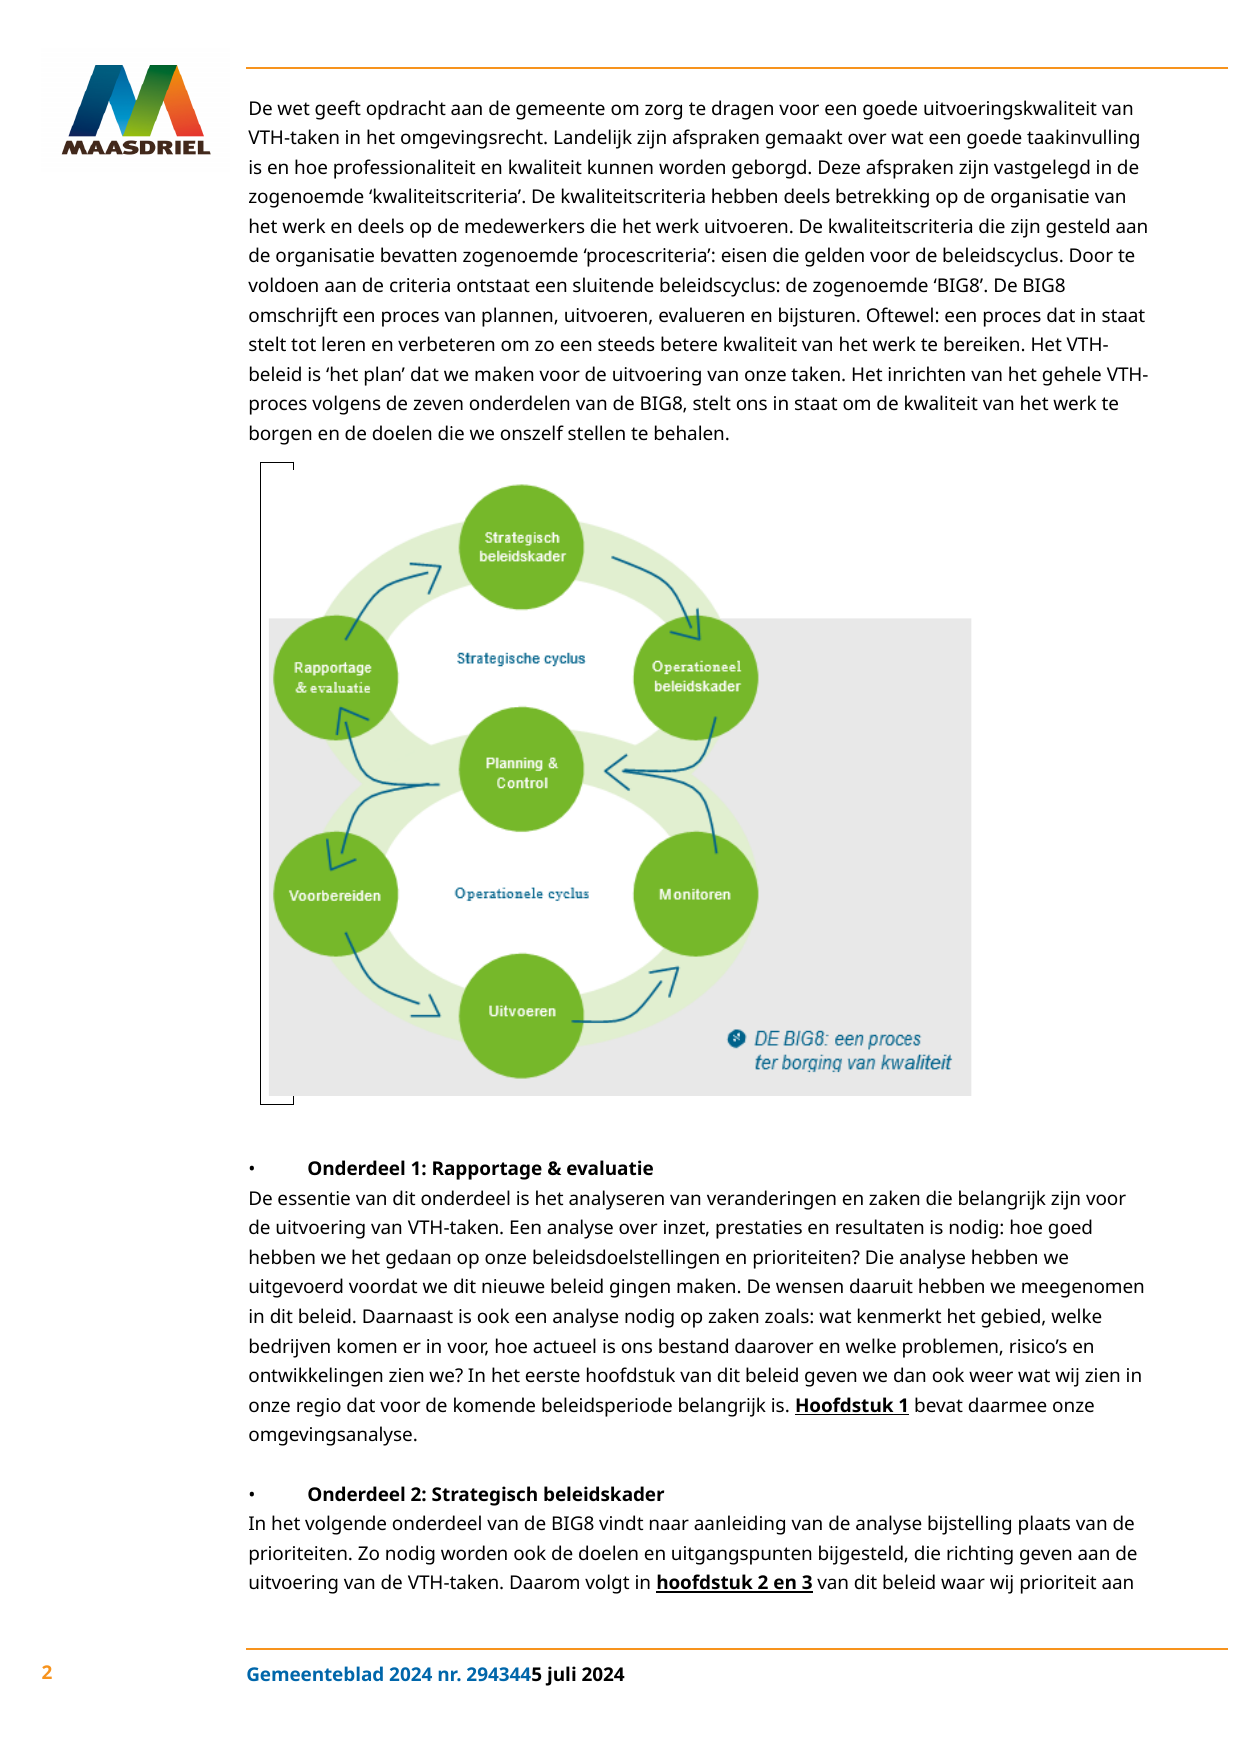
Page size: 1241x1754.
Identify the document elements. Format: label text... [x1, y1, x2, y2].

text In het volgende onderdeel van de BIG8 vindt naar aanleiding van de analyse bijstelling plaats van de prioriteiten. Zo nodig worden ook de doelen en uitgangspunten bijgesteld, die richting geven aan de uitvoering van de VTH-taken. Daarom volgt in hoofdstuk 2 en 3 van dit beleid waar wij prioriteit aan [248, 1510, 1152, 1595]
picture [268, 470, 972, 1096]
list Onderdeel 2: Strategisch beleidskader [248, 1481, 1152, 1506]
text De wet geeft opdracht aan de gemeente om zorg te dragen voor een goede uitvoeringskwaliteit van VTH-taken in het omgevingsrecht. Landelijk zijn afspraken gemaakt over wat een goede taakinvulling is en hoe professionaliteit en kwaliteit kunnen worden geborgd. Deze afspraken zijn vastgelegd in de zogenoemde ‘kwaliteitscriteria’. De kwaliteitscriteria hebben deels betrekking op de organisatie van het werk en deels op de medewerkers die het werk uitvoeren. De kwaliteitscriteria die zijn gesteld aan de organisatie bevatten zogenoemde ‘procescriteria’: eisen die gelden voor de beleidscyclus. Door te voldoen aan de criteria ontstaat een sluitende beleidscyclus: de zogenoemde ‘BIG8’. De BIG8 omschrijft een proces van plannen, uitvoeren, evalueren en bijsturen. Oftewel: een proces dat in staat stelt tot leren en verbeteren om zo een steeds betere kwaliteit van het werk te bereiken. Het VTH-beleid is ‘het plan’ dat we maken voor de uitvoering van onze taken. Het inrichten van het gehele VTH-proces volgens de zeven onderdelen van de BIG8, stelt ons in staat om de kwaliteit van het werk te borgen en de doelen die we onszelf stellen te behalen. [248, 95, 1152, 446]
text De essentie van dit onderdeel is het analyseren van veranderingen en zaken die belangrijk zijn voor de uitvoering van VTH-taken. Een analyse over inzet, prestaties en resultaten is nodig: hoe goed hebben we het gedaan op onze beleidsdoelstellingen en prioriteiten? Die analyse hebben we uitgevoerd voordat we dit nieuwe beleid gingen maken. De wensen daaruit hebben we meegenomen in dit beleid. Daarnaast is ook een analyse nodig op zaken zoals: wat kenmerkt het gebied, welke bedrijven komen er in voor, hoe actueel is ons bestand daarover en welke problemen, risico’s en ontwikkelingen zien we? In het eerste hoofdstuk van dit beleid geven we dan ook weer wat wij zien in onze regio dat voor de komende beleidsperiode belangrijk is. Hoofdstuk 1 bevat daarmee onze omgevingsanalyse. [248, 1185, 1152, 1447]
list Onderdeel 1: Rapportage & evaluatie [248, 1155, 1152, 1181]
picture [41, 47, 231, 172]
